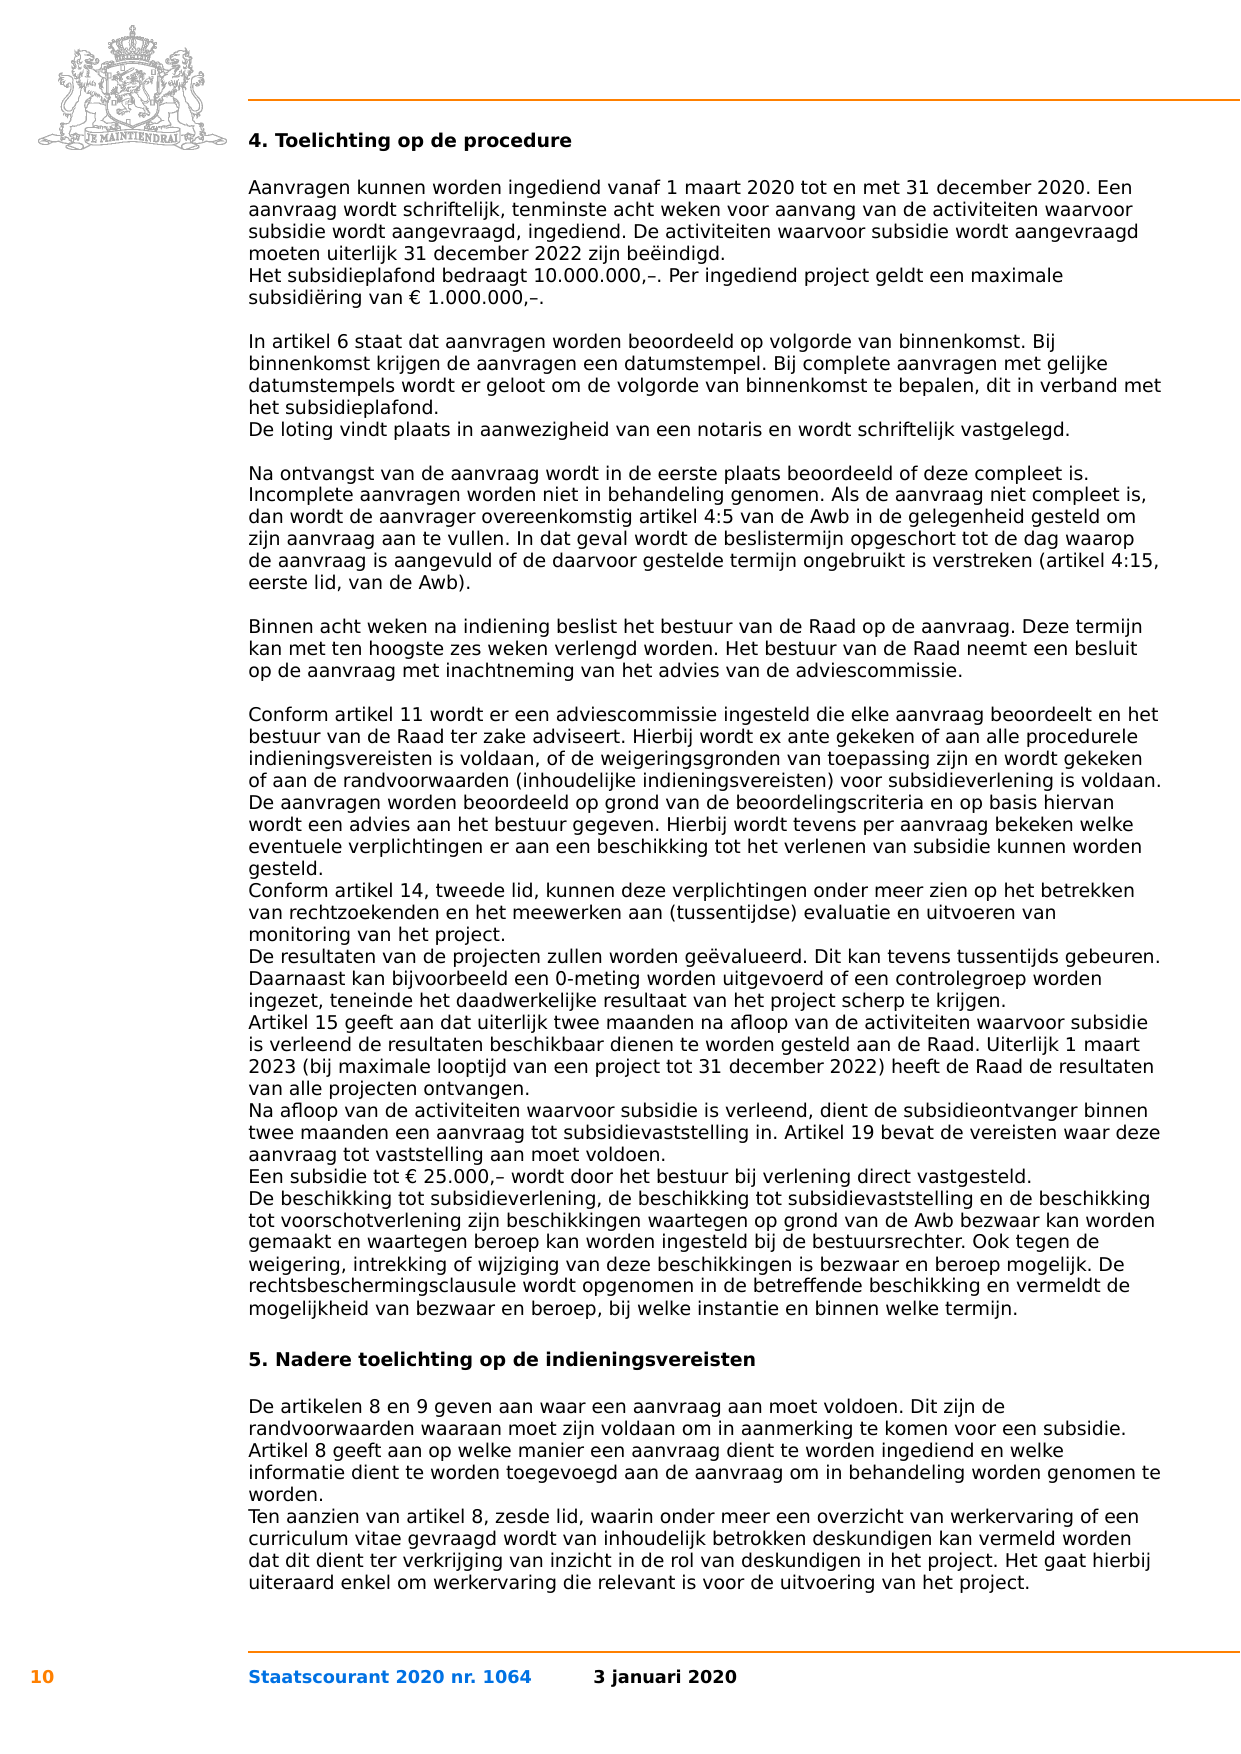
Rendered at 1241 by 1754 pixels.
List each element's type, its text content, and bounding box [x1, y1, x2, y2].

text De beschikking tot subsidieverlening, de beschikking tot subsidievaststelling en de beschikking tot voorschotverlening zijn beschikkingen waartegen op grond van de Awb bezwaar kan worden gemaakt en waartegen beroep kan worden ingesteld bij de bestuursrechter. Ook tegen de weigering, intrekking of wijziging van deze beschikkingen is bezwaar en beroep mogelijk. De rechtsbeschermingsclausule wordt opgenomen in de betreffende beschikking en vermeldt de mogelijkheid van bezwaar en beroep, bij welke instantie en binnen welke termijn. [248, 1187, 1163, 1319]
text Het subsidieplafond bedraagt 10.000.000,–. Per ingediend project geldt een maximale subsidiëring van € 1.000.000,–. [248, 265, 1163, 309]
text Conform artikel 14, tweede lid, kunnen deze verplichtingen onder meer zien op het betrekken van rechtzoekenden en het meewerken aan (tussentijdse) evaluatie en uitvoeren van monitoring van het project. [248, 880, 1163, 946]
text Na afloop van de activiteiten waarvoor subsidie is verleend, dient de subsidieontvanger binnen twee maanden een aanvraag tot subsidievaststelling in. Artikel 19 bevat de vereisten waar deze aanvraag tot vaststelling aan moet voldoen. [248, 1099, 1163, 1166]
text Na ontvangst van de aanvraag wordt in de eerste plaats beoordeeld of deze compleet is. Incomplete aanvragen worden niet in behandeling genomen. Als de aanvraag niet compleet is, dan wordt de aanvrager overeenkomstig artikel 4:5 van de Awb in de gelegenheid gesteld om zijn aanvraag aan te vullen. In dat geval wordt de beslistermijn opgeschort tot de dag waarop de aanvraag is aangevuld of de daarvoor gestelde termijn ongebruikt is verstreken (artikel 4:15, eerste lid, van de Awb). [248, 462, 1163, 594]
text Een subsidie tot € 25.000,– wordt door het bestuur bij verlening direct vastgesteld. [248, 1166, 1163, 1187]
text Artikel 15 geeft aan dat uiterlijk twee maanden na afloop van de activiteiten waarvoor subsidie is verleend de resultaten beschikbaar dienen te worden gesteld aan de Raad. Uiterlijk 1 maart 2023 (bij maximale looptijd van een project tot 31 december 2022) heeft de Raad de resultaten van alle projecten ontvangen. [248, 1012, 1163, 1099]
subtitle 5. Nadere toelichting op de indieningsvereisten [248, 1349, 1163, 1371]
text In artikel 6 staat dat aanvragen worden beoordeeld op volgorde van binnenkomst. Bij binnenkomst krijgen de aanvragen een datumstempel. Bij complete aanvragen met gelijke datumstempels wordt er geloot om de volgorde van binnenkomst te bepalen, dit in verband met het subsidieplafond. [248, 331, 1163, 418]
text De artikelen 8 en 9 geven aan waar een aanvraag aan moet voldoen. Dit zijn de randvoorwaarden waaraan moet zijn voldaan om in aanmerking te komen voor een subsidie. Artikel 8 geeft aan op welke manier een aanvraag dient te worden ingediend en welke informatie dient te worden toegevoegd aan de aanvraag om in behandeling worden genomen te worden. [248, 1396, 1163, 1506]
text De loting vindt plaats in aanwezigheid van een notaris en wordt schriftelijk vastgelegd. [248, 418, 1163, 441]
subtitle 4. Toelichting op de procedure [248, 130, 1163, 152]
text Ten aanzien van artikel 8, zesde lid, waarin onder meer een overzicht van werkervaring of een curriculum vitae gevraagd wordt van inhoudelijk betrokken deskundigen kan vermeld worden dat dit dient ter verkrijging van inzicht in de rol van deskundigen in het project. Het gaat hierbij uiteraard enkel om werkervaring die relevant is voor de uitvoering van het project. [248, 1506, 1163, 1594]
picture [38, 25, 227, 150]
text Binnen acht weken na indiening beslist het bestuur van de Raad op de aanvraag. Deze termijn kan met ten hoogste zes weken verlengd worden. Het bestuur van de Raad neemt een besluit op de aanvraag met inachtneming van het advies van de adviescommissie. [248, 616, 1163, 682]
text Aanvragen kunnen worden ingediend vanaf 1 maart 2020 tot en met 31 december 2020. Een aanvraag wordt schriftelijk, tenminste acht weken voor aanvang van de activiteiten waarvoor subsidie wordt aangevraagd, ingediend. De activiteiten waarvoor subsidie wordt aangevraagd moeten uiterlijk 31 december 2022 zijn beëindigd. [248, 177, 1163, 265]
text Conform artikel 11 wordt er een adviescommissie ingesteld die elke aanvraag beoordeelt en het bestuur van de Raad ter zake adviseert. Hierbij wordt ex ante gekeken of aan alle procedurele indieningsvereisten is voldaan, of de weigeringsgronden van toepassing zijn en wordt gekeken of aan de randvoorwaarden (inhoudelijke indieningsvereisten) voor subsidieverlening is voldaan. De aanvragen worden beoordeeld op grond van de beoordelingscriteria en op basis hiervan wordt een advies aan het bestuur gegeven. Hierbij wordt tevens per aanvraag bekeken welke eventuele verplichtingen er aan een beschikking tot het verlenen van subsidie kunnen worden gesteld. [248, 704, 1163, 880]
text De resultaten van de projecten zullen worden geëvalueerd. Dit kan tevens tussentijds gebeuren. Daarnaast kan bijvoorbeeld een 0-meting worden uitgevoerd of een controlegroep worden ingezet, teneinde het daadwerkelijke resultaat van het project scherp te krijgen. [248, 946, 1163, 1012]
